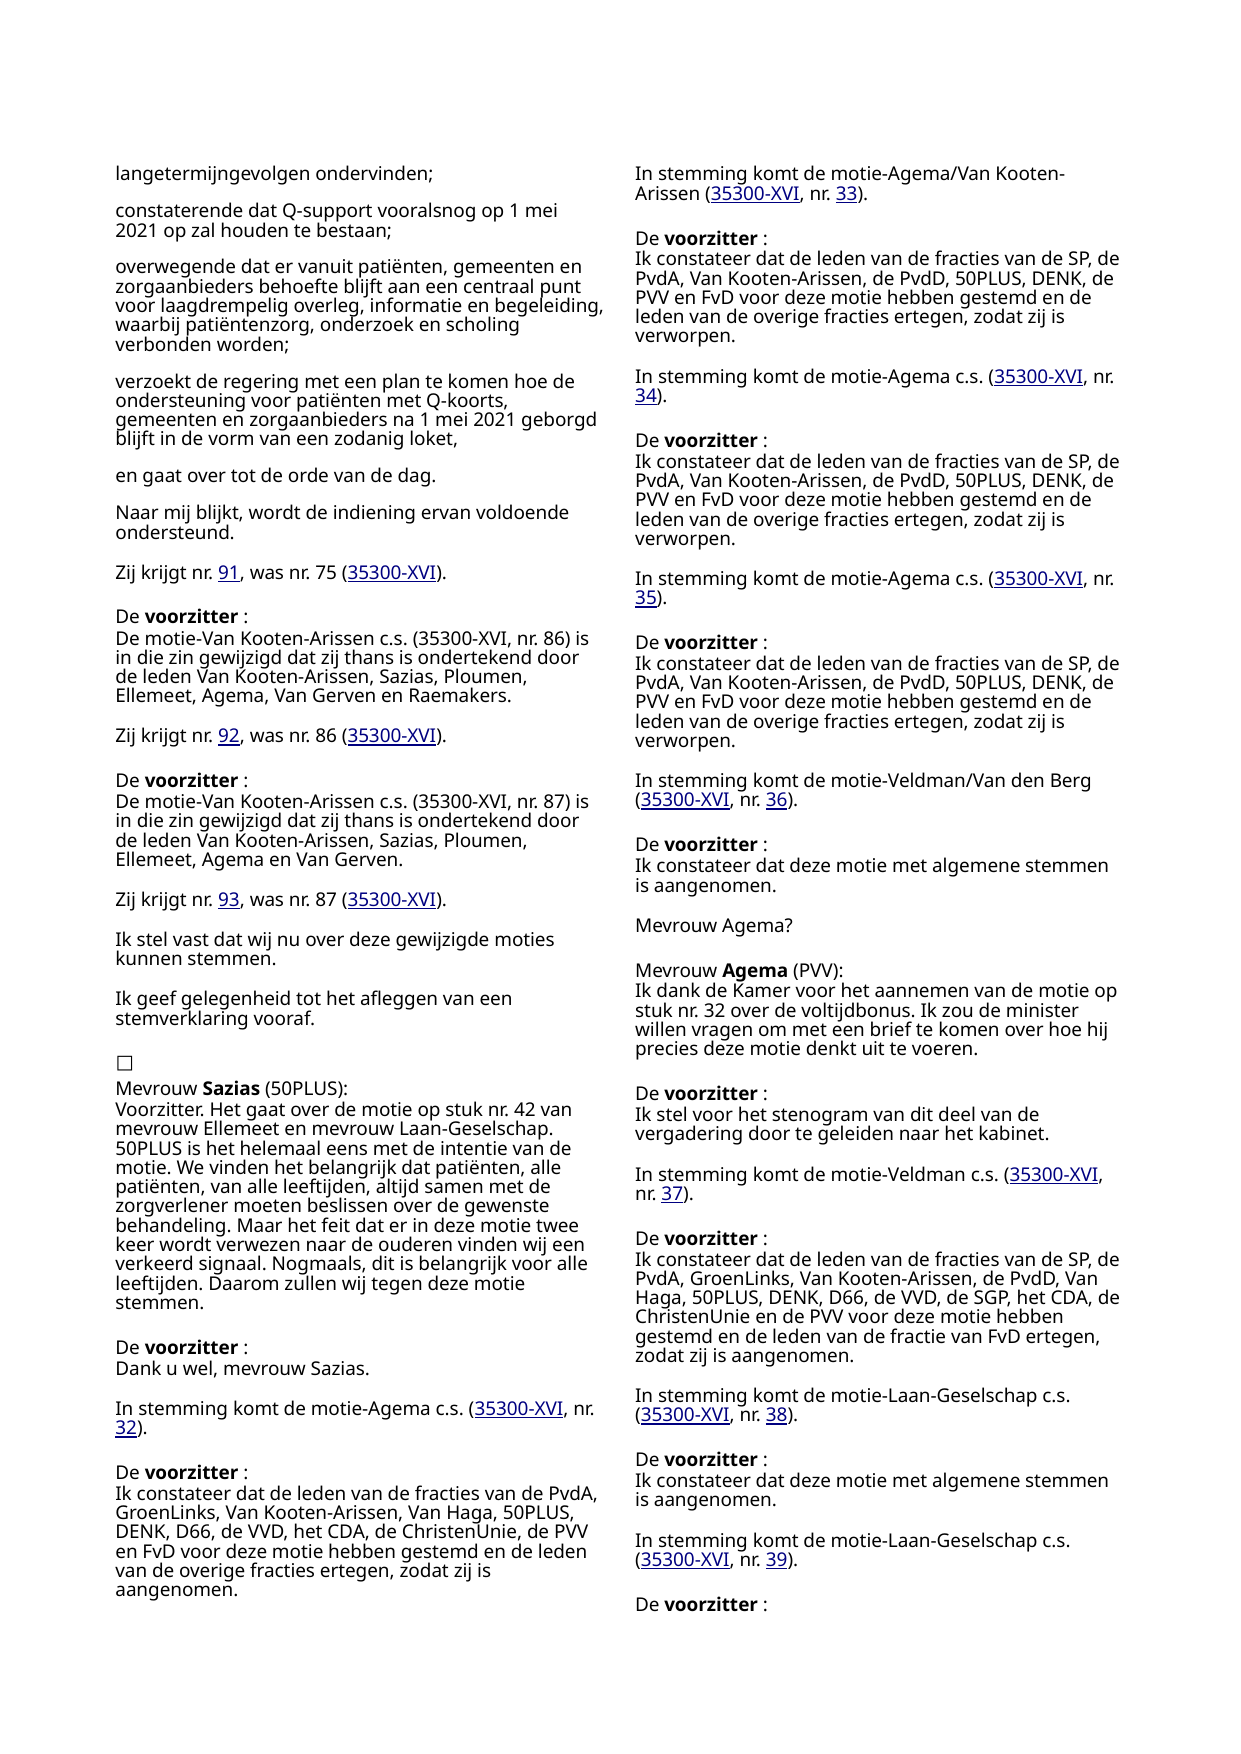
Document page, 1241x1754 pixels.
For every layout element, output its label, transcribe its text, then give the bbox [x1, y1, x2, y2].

text In stemming komt de motie-Laan-Geselschap c.s. (35300-XVI, nr. 38). [635, 1387, 1125, 1426]
text De motie-Van Kooten-Arissen c.s. (35300-XVI, nr. 86) is in die zin gewijzigd dat zij thans is ondertekend door de leden Van Kooten-Arissen, Sazias, Ploumen, Ellemeet, Agema, Van Gerven en Raemakers. [115, 629, 605, 707]
text Ik constateer dat de leden van de fracties van de SP, de PvdA, Van Kooten-Arissen, de PvdD, 50PLUS, DENK, de PVV en FvD voor deze motie hebben gestemd en de leden van de overige fracties ertegen, zodat zij is verworpen. [635, 655, 1125, 751]
text Zij krijgt nr. 92, was nr. 86 (35300-XVI). [115, 727, 605, 747]
text In stemming komt de motie-Agema/Van Kooten-Arissen (35300-XVI, nr. 33). [635, 165, 1125, 204]
text De motie-Van Kooten-Arissen c.s. (35300-XVI, nr. 87) is in die zin gewijzigd dat zij thans is ondertekend door de leden Van Kooten-Arissen, Sazias, Ploumen, Ellemeet, Agema en Van Gerven. [115, 793, 605, 870]
text Ik stel vast dat wij nu over deze gewijzigde moties kunnen stemmen. [115, 931, 605, 969]
text Ik constateer dat de leden van de fracties van de SP, de PvdA, Van Kooten-Arissen, de PvdD, 50PLUS, DENK, de PVV en FvD voor deze motie hebben gestemd en de leden van de overige fracties ertegen, zodat zij is verworpen. [635, 250, 1125, 347]
text Ik dank de Kamer voor het aannemen van de motie op stuk nr. 32 over de voltijdbonus. Ik zou de minister willen vragen om met een brief te komen over hoe hij precies deze motie denkt uit te voeren. [635, 982, 1125, 1059]
text Ik constateer dat de leden van de fracties van de SP, de PvdA, Van Kooten-Arissen, de PvdD, 50PLUS, DENK, de PVV en FvD voor deze motie hebben gestemd en de leden van de overige fracties ertegen, zodat zij is verworpen. [635, 453, 1125, 549]
text Ik constateer dat de leden van de fracties van de PvdA, GroenLinks, Van Kooten-Arissen, Van Haga, 50PLUS, DENK, D66, de VVD, het CDA, de ChristenUnie, de PVV en FvD voor deze motie hebben gestemd en de leden van de overige fracties ertegen, zodat zij is aangenomen. [115, 1485, 605, 1601]
text Naar mij blijkt, wordt de indiening ervan voldoende ondersteund. [115, 504, 605, 543]
text overwegende dat er vanuit patiënten, gemeenten en zorgaanbieders behoefte blijft aan een centraal punt voor laagdrempelig overleg, informatie en begeleiding, waarbij patiëntenzorg, onderzoek en scholing verbonden worden; [115, 258, 605, 355]
text In stemming komt de motie-Agema c.s. (35300-XVI, nr. 35). [635, 570, 1125, 608]
text De voorzitter : [635, 1591, 1125, 1617]
text Voorzitter. Het gaat over de motie op stuk nr. 42 van mevrouw Ellemeet en mevrouw Laan-Geselschap. 50PLUS is het helemaal eens met de intentie van de motie. We vinden het belangrijk dat patiënten, alle patiënten, van alle leeftijden, altijd samen met de zorgverlener moeten beslissen over de gewenste behandeling. Maar het feit dat er in deze motie twee keer wordt verwezen naar de ouderen vinden wij een verkeerd signaal. Nogmaals, dit is belangrijk voor alle leeftijden. Daarom zullen wij tegen deze motie stemmen. [115, 1101, 605, 1313]
text In stemming komt de motie-Agema c.s. (35300-XVI, nr. 34). [635, 368, 1125, 406]
text ⬜ [115, 1050, 605, 1075]
text In stemming komt de motie-Veldman/Van den Berg (35300-XVI, nr. 36). [635, 772, 1125, 811]
text De voorzitter : [115, 767, 605, 793]
text Mevrouw Sazias (50PLUS): [115, 1075, 605, 1101]
text De voorzitter : [635, 1080, 1125, 1106]
text Dank u wel, mevrouw Sazias. [115, 1360, 605, 1379]
text De voorzitter : [635, 1446, 1125, 1472]
text Ik constateer dat deze motie met algemene stemmen is aangenomen. [635, 857, 1125, 896]
text De voorzitter : [635, 427, 1125, 453]
text en gaat over tot de orde van de dag. [115, 467, 605, 487]
text Ik constateer dat de leden van de fracties van de SP, de PvdA, GroenLinks, Van Kooten-Arissen, de PvdD, Van Haga, 50PLUS, DENK, D66, de VVD, de SGP, het CDA, de ChristenUnie en de PVV voor deze motie hebben gestemd en de leden van de fractie van FvD ertegen, zodat zij is aangenomen. [635, 1251, 1125, 1366]
text langetermijngevolgen ondervinden; [115, 165, 605, 184]
text Ik stel voor het stenogram van dit deel van de vergadering door te geleiden naar het kabinet. [635, 1106, 1125, 1145]
text constaterende dat Q-support vooralsnog op 1 mei 2021 op zal houden te bestaan; [115, 202, 605, 241]
text Mevrouw Agema (PVV): [635, 957, 1125, 982]
text Mevrouw Agema? [635, 917, 1125, 936]
text De voorzitter : [635, 629, 1125, 655]
text De voorzitter : [635, 1225, 1125, 1251]
text De voorzitter : [115, 1459, 605, 1485]
text De voorzitter : [635, 832, 1125, 857]
text De voorzitter : [115, 1334, 605, 1360]
text Zij krijgt nr. 91, was nr. 75 (35300-XVI). [115, 564, 605, 583]
text verzoekt de regering met een plan te komen hoe de ondersteuning voor patiënten met Q-koorts, gemeenten en zorgaanbieders na 1 mei 2021 geborgd blijft in de vorm van een zodanig loket, [115, 373, 605, 450]
text In stemming komt de motie-Agema c.s. (35300-XVI, nr. 32). [115, 1400, 605, 1438]
text De voorzitter : [115, 604, 605, 629]
text Ik geef gelegenheid tot het afleggen van een stemverklaring vooraf. [115, 990, 605, 1029]
text Ik constateer dat deze motie met algemene stemmen is aangenomen. [635, 1472, 1125, 1511]
text In stemming komt de motie-Laan-Geselschap c.s. (35300-XVI, nr. 39). [635, 1532, 1125, 1570]
text Zij krijgt nr. 93, was nr. 87 (35300-XVI). [115, 891, 605, 910]
text De voorzitter : [635, 225, 1125, 250]
text In stemming komt de motie-Veldman c.s. (35300-XVI, nr. 37). [635, 1166, 1125, 1204]
